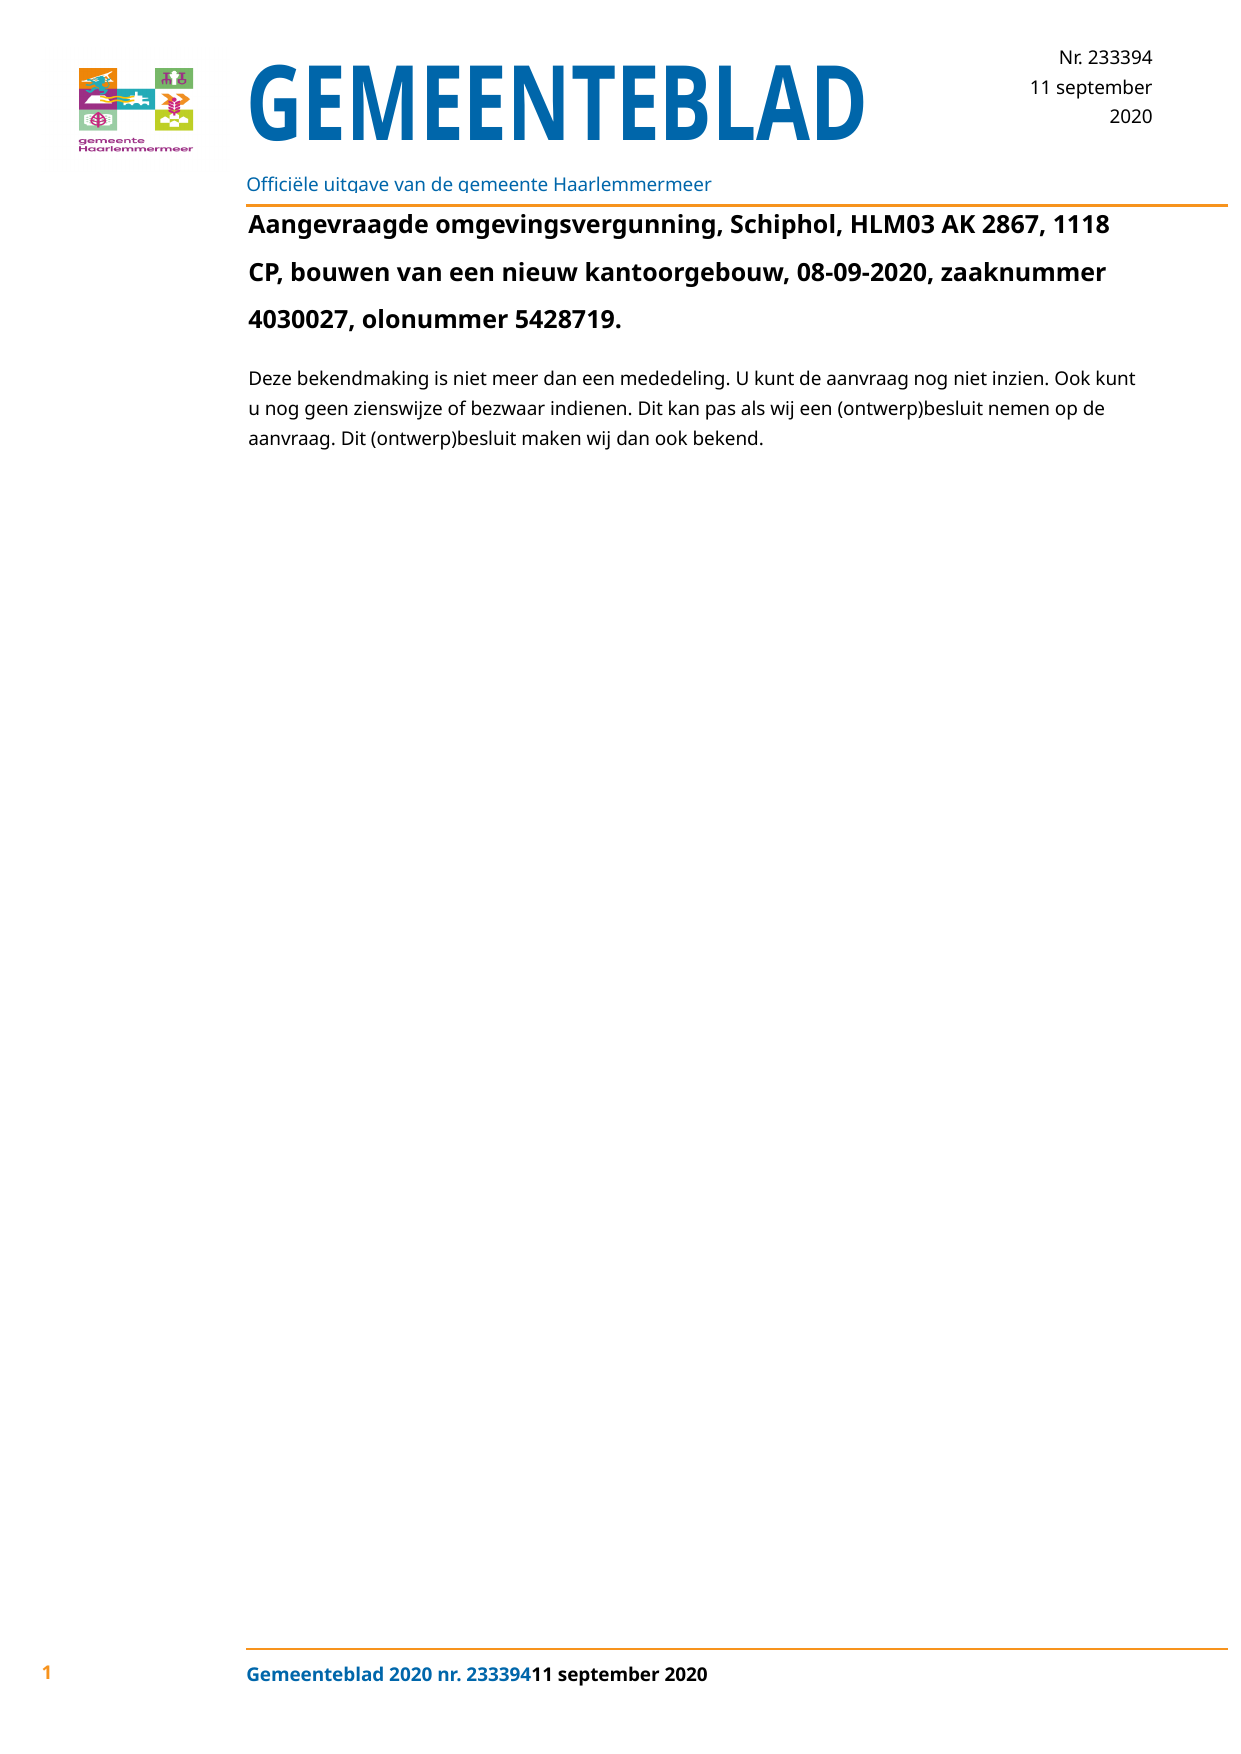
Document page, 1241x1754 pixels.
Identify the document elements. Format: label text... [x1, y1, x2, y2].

text Deze bekendmaking is niet meer dan een mededeling. U kunt de aanvraag nog niet inzien. Ook kunt u nog geen zienswijze of bezwaar indienen. Dit kan pas als wij een (ontwerp)besluit nemen op de aanvraag. Dit (ontwerp)besluit maken wij dan ook bekend. [248, 366, 1152, 450]
picture [41, 47, 231, 172]
text Aangevraagde omgevingsvergunning, Schiphol, HLM03 AK 2867, 1118 CP, bouwen van een nieuw kantoorgebouw, 08-09-2020, zaaknummer 4030027, olonummer 5428719. [248, 207, 1152, 336]
